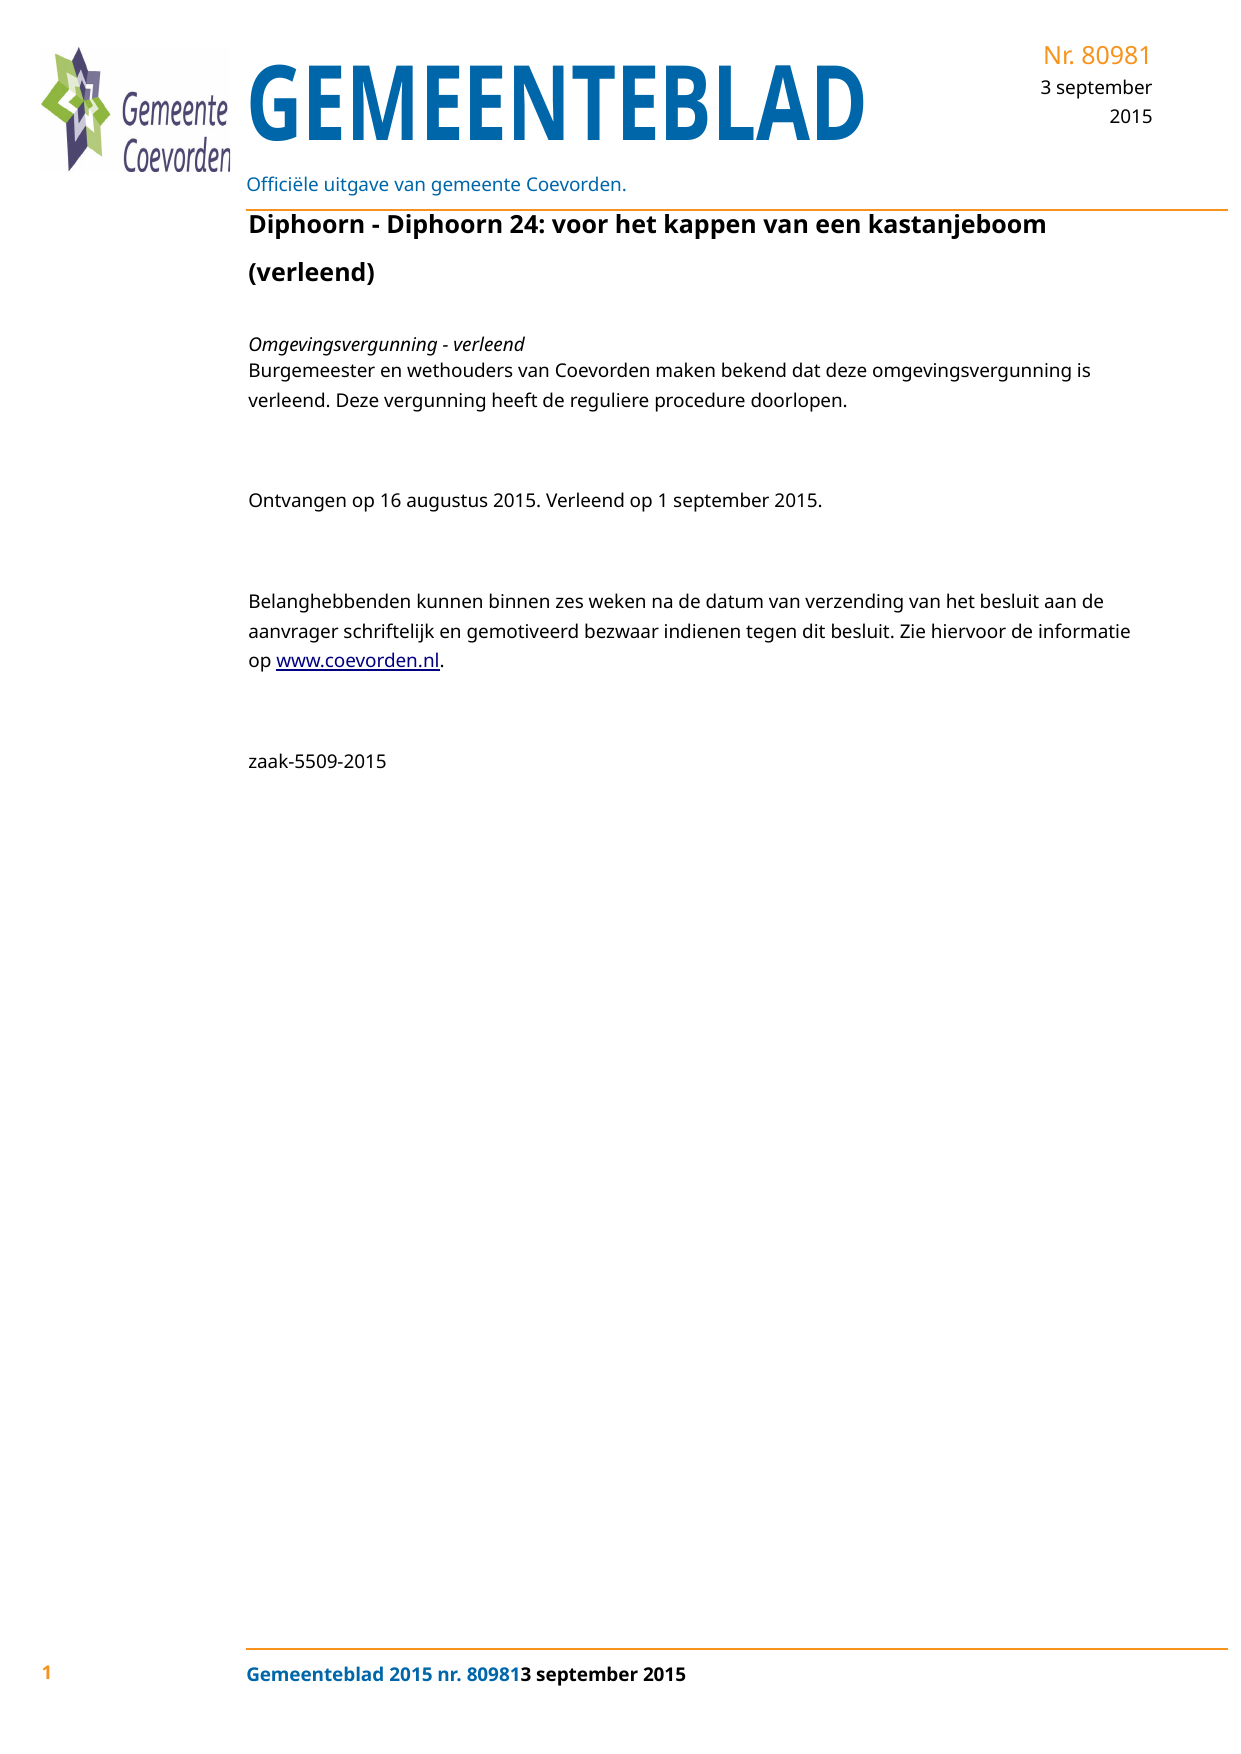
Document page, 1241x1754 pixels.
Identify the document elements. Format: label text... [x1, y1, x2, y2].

text Omgevingsvergunning - verleend [248, 331, 1152, 357]
text zaak-5509-2015 [248, 748, 1152, 774]
text Ontvangen op 16 augustus 2015. Verleend op 1 september 2015. [248, 488, 1152, 513]
text Diphoorn - Diphoorn 24: voor het kappen van een kastanjeboom (verleend) [248, 211, 1152, 288]
picture [41, 47, 231, 172]
text Belanghebbenden kunnen binnen zes weken na de datum van verzending van het besluit aan de aanvrager schriftelijk en gemotiveerd bezwaar indienen tegen dit besluit. Zie hiervoor de informatie op www.coevorden.nl. [248, 588, 1152, 673]
text Burgemeester en wethouders van Coevorden maken bekend dat deze omgevingsvergunning is verleend. Deze vergunning heeft de reguliere procedure doorlopen. [248, 357, 1152, 412]
